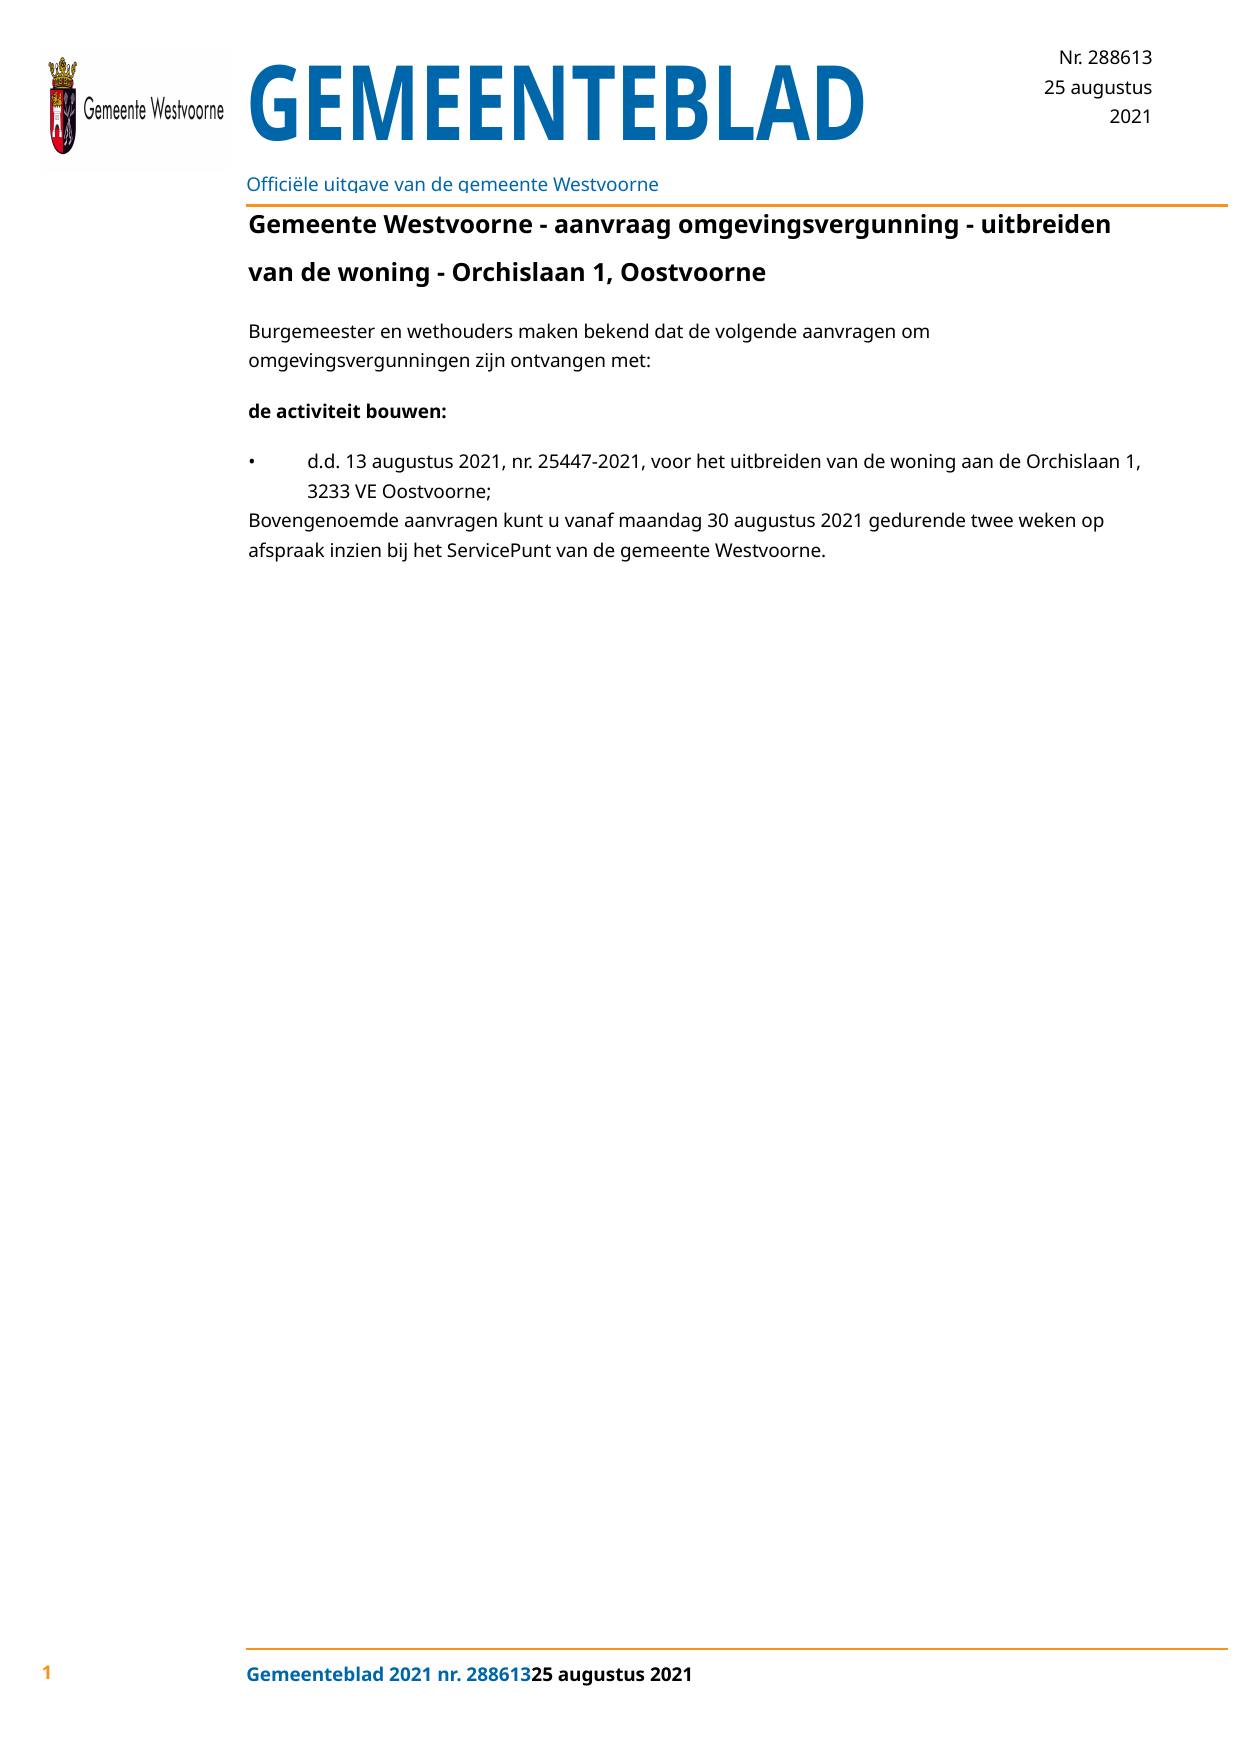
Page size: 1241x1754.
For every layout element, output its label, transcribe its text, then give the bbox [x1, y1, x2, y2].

text Gemeente Westvoorne - aanvraag omgevingsvergunning - uitbreiden van de woning - Orchislaan 1, Oostvoorne [248, 207, 1152, 288]
text de activiteit bouwen: [248, 398, 1152, 424]
text Bovengenoemde aanvragen kunt u vanaf maandag 30 augustus 2021 gedurende twee weken op afspraak inzien bij het ServicePunt van de gemeente Westvoorne. [248, 507, 1152, 563]
picture [41, 47, 231, 172]
list d.d. 13 augustus 2021, nr. 25447-2021, voor het uitbreiden van de woning aan de Orchislaan 1, 3233 VE Oostvoorne; [248, 448, 1152, 504]
text Burgemeester en wethouders maken bekend dat de volgende aanvragen om omgevingsvergunningen zijn ontvangen met: [248, 318, 1152, 373]
